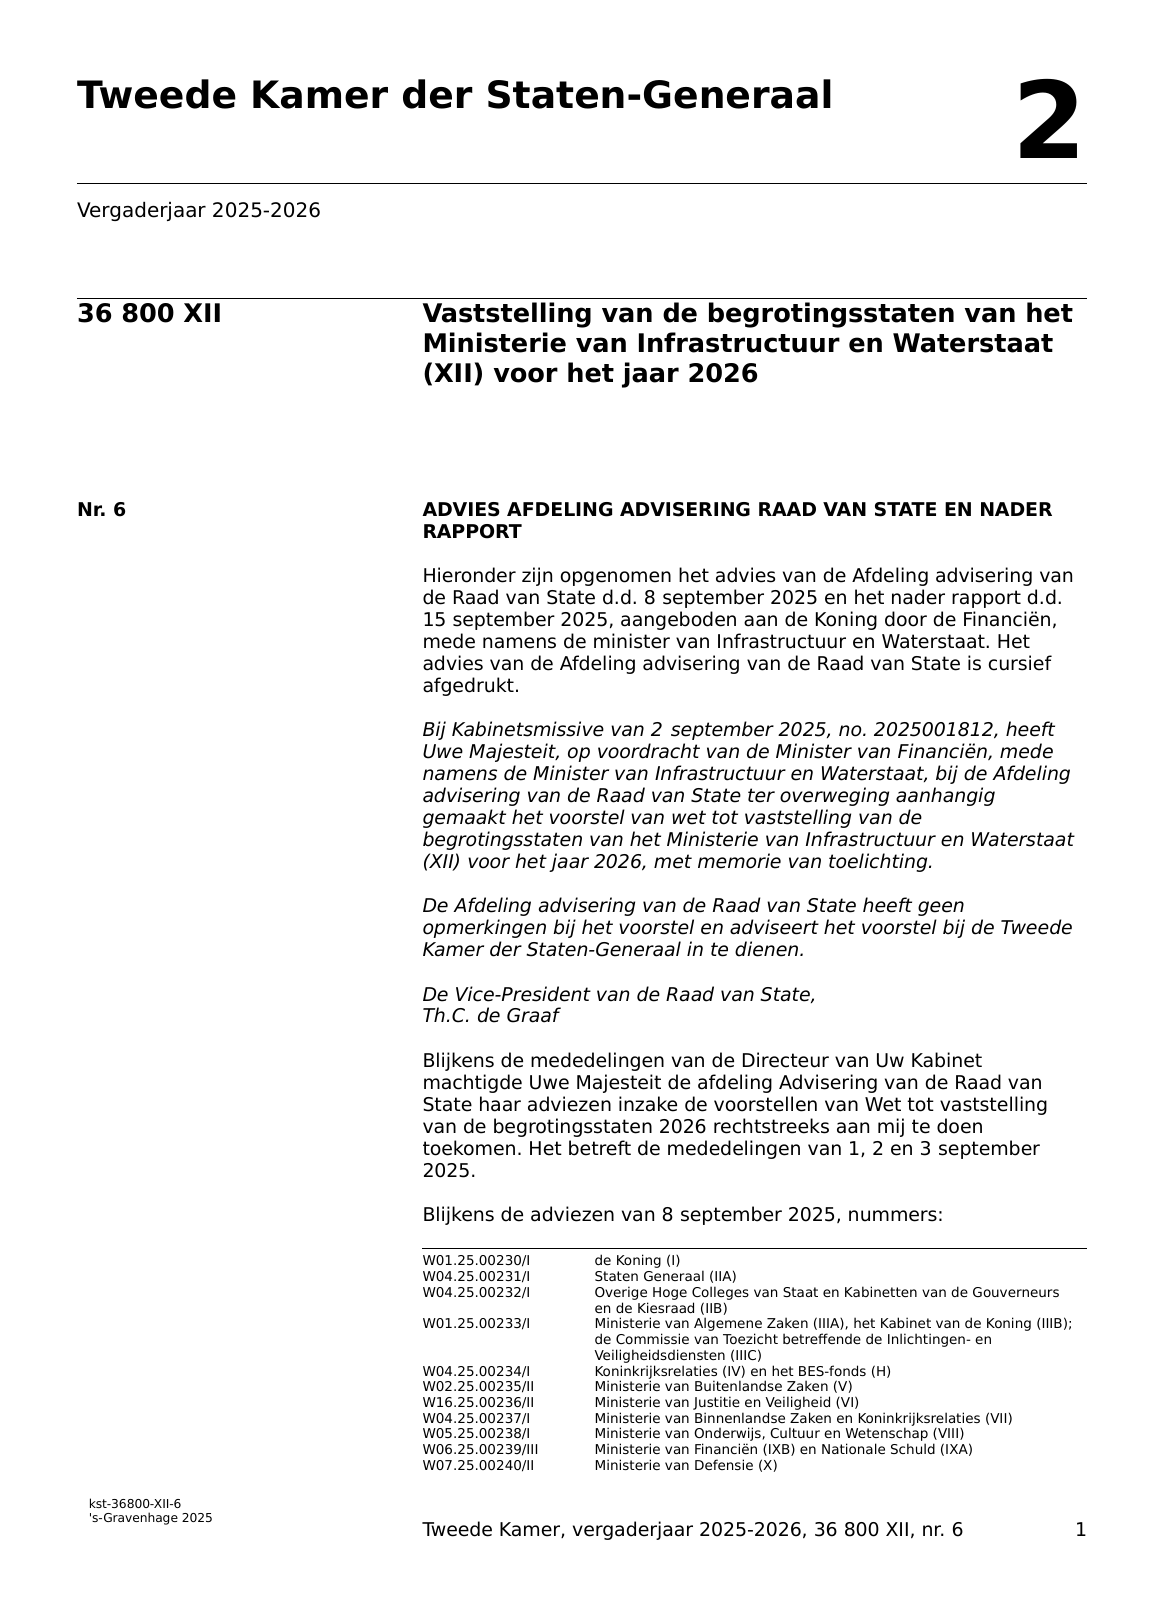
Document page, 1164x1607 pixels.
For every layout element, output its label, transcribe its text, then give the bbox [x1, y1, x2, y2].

table_cell Ministerie van Buitenlandse Zaken (V) [588, 1379, 1087, 1395]
table_cell Overige Hoge Colleges van Staat en Kabinetten van de Gouverneurs en de Kiesraad (IIB) [588, 1285, 1087, 1316]
table_cell W04.25.00231/I [422, 1269, 588, 1285]
table_header W01.25.00230/I [422, 1249, 588, 1269]
table_cell Ministerie van Onderwijs, Cultuur en Wetenschap (VIII) [588, 1426, 1087, 1442]
text Th.C. de Graaf [422, 1005, 1087, 1027]
text Blijkens de mededelingen van de Directeur van Uw Kabinet machtigde Uwe Majesteit de afdeling Advisering van de Raad van State haar adviezen inzake de voorstellen van Wet tot vaststelling van de begrotingsstaten 2026 rechtstreeks aan mij te doen toekomen. Het betreft de mededelingen van 1, 2 en 3 september 2025. [422, 1049, 1087, 1181]
table_header 2 [886, 59, 1087, 183]
text Blijkens de adviezen van 8 september 2025, nummers: [422, 1204, 1087, 1226]
table_cell Staten Generaal (IIA) [588, 1269, 1087, 1285]
table_cell Ministerie van Binnenlandse Zaken en Koninkrijksrelaties (VII) [588, 1411, 1087, 1426]
table_cell W16.25.00236/II [422, 1395, 588, 1411]
table_header Tweede Kamer der Staten-Generaal [77, 59, 886, 183]
text 's-Gravenhage 2025 [88, 1511, 323, 1525]
table_cell W05.25.00238/I [422, 1426, 588, 1442]
table_cell Ministerie van Defensie (X) [588, 1458, 1087, 1473]
table_cell Ministerie van Justitie en Veiligheid (VI) [588, 1395, 1087, 1411]
table_cell Koninkrijksrelaties (IV) en het BES-fonds (H) [588, 1363, 1087, 1379]
table_cell W01.25.00233/I [422, 1316, 588, 1363]
text kst-36800-XII-6 [88, 1497, 323, 1511]
text Bij Kabinetsmissive van 2 september 2025, no. 2025001812, heeft Uwe Majesteit, op voordracht van de Minister van Financiën, mede namens de Minister van Infrastructuur en Waterstaat, bij de Afdeling advisering van de Raad van State ter overweging aanhangig gemaakt het voorstel van wet tot vaststelling van de begrotingsstaten van het Ministerie van Infrastructuur en Waterstaat (XII) voor het jaar 2026, met memorie van toelichting. [422, 719, 1087, 873]
table_cell W06.25.00239/III [422, 1442, 588, 1458]
subtitle 36 800 XII Vaststelling van de begrotingsstaten van het Ministerie van Infrastructuur en Waterstaat (XII) voor het jaar 2026 [77, 299, 1087, 388]
table_cell Vergaderjaar 2025-2026 [77, 184, 1087, 298]
subtitle Nr. 6 ADVIES AFDELING ADVISERING RAAD VAN STATE EN NADER RAPPORT [77, 499, 1087, 543]
table_cell Ministerie van Financiën (IXB) en Nationale Schuld (IXA) [588, 1442, 1087, 1458]
table_cell W04.25.00234/I [422, 1363, 588, 1379]
table_cell W02.25.00235/II [422, 1379, 588, 1395]
table_header de Koning (I) [588, 1249, 1087, 1269]
text De Afdeling advisering van de Raad van State heeft geen opmerkingen bij het voorstel en adviseert het voorstel bij de Tweede Kamer der Staten-Generaal in te dienen. [422, 895, 1087, 961]
table_cell W07.25.00240/II [422, 1458, 588, 1473]
table_cell Ministerie van Algemene Zaken (IIIA), het Kabinet van de Koning (IIIB); de Commissie van Toezicht betreffende de Inlichtingen- en Veiligheidsdiensten (IIIC) [588, 1316, 1087, 1363]
text Hieronder zijn opgenomen het advies van de Afdeling advisering van de Raad van State d.d. 8 september 2025 en het nader rapport d.d. 15 september 2025, aangeboden aan de Koning door de Financiën, mede namens de minister van Infrastructuur en Waterstaat. Het advies van de Afdeling advisering van de Raad van State is cursief afgedrukt. [422, 565, 1087, 697]
table_cell W04.25.00237/I [422, 1411, 588, 1426]
table_cell W04.25.00232/I [422, 1285, 588, 1316]
text De Vice-President van de Raad van State, [422, 983, 1087, 1005]
